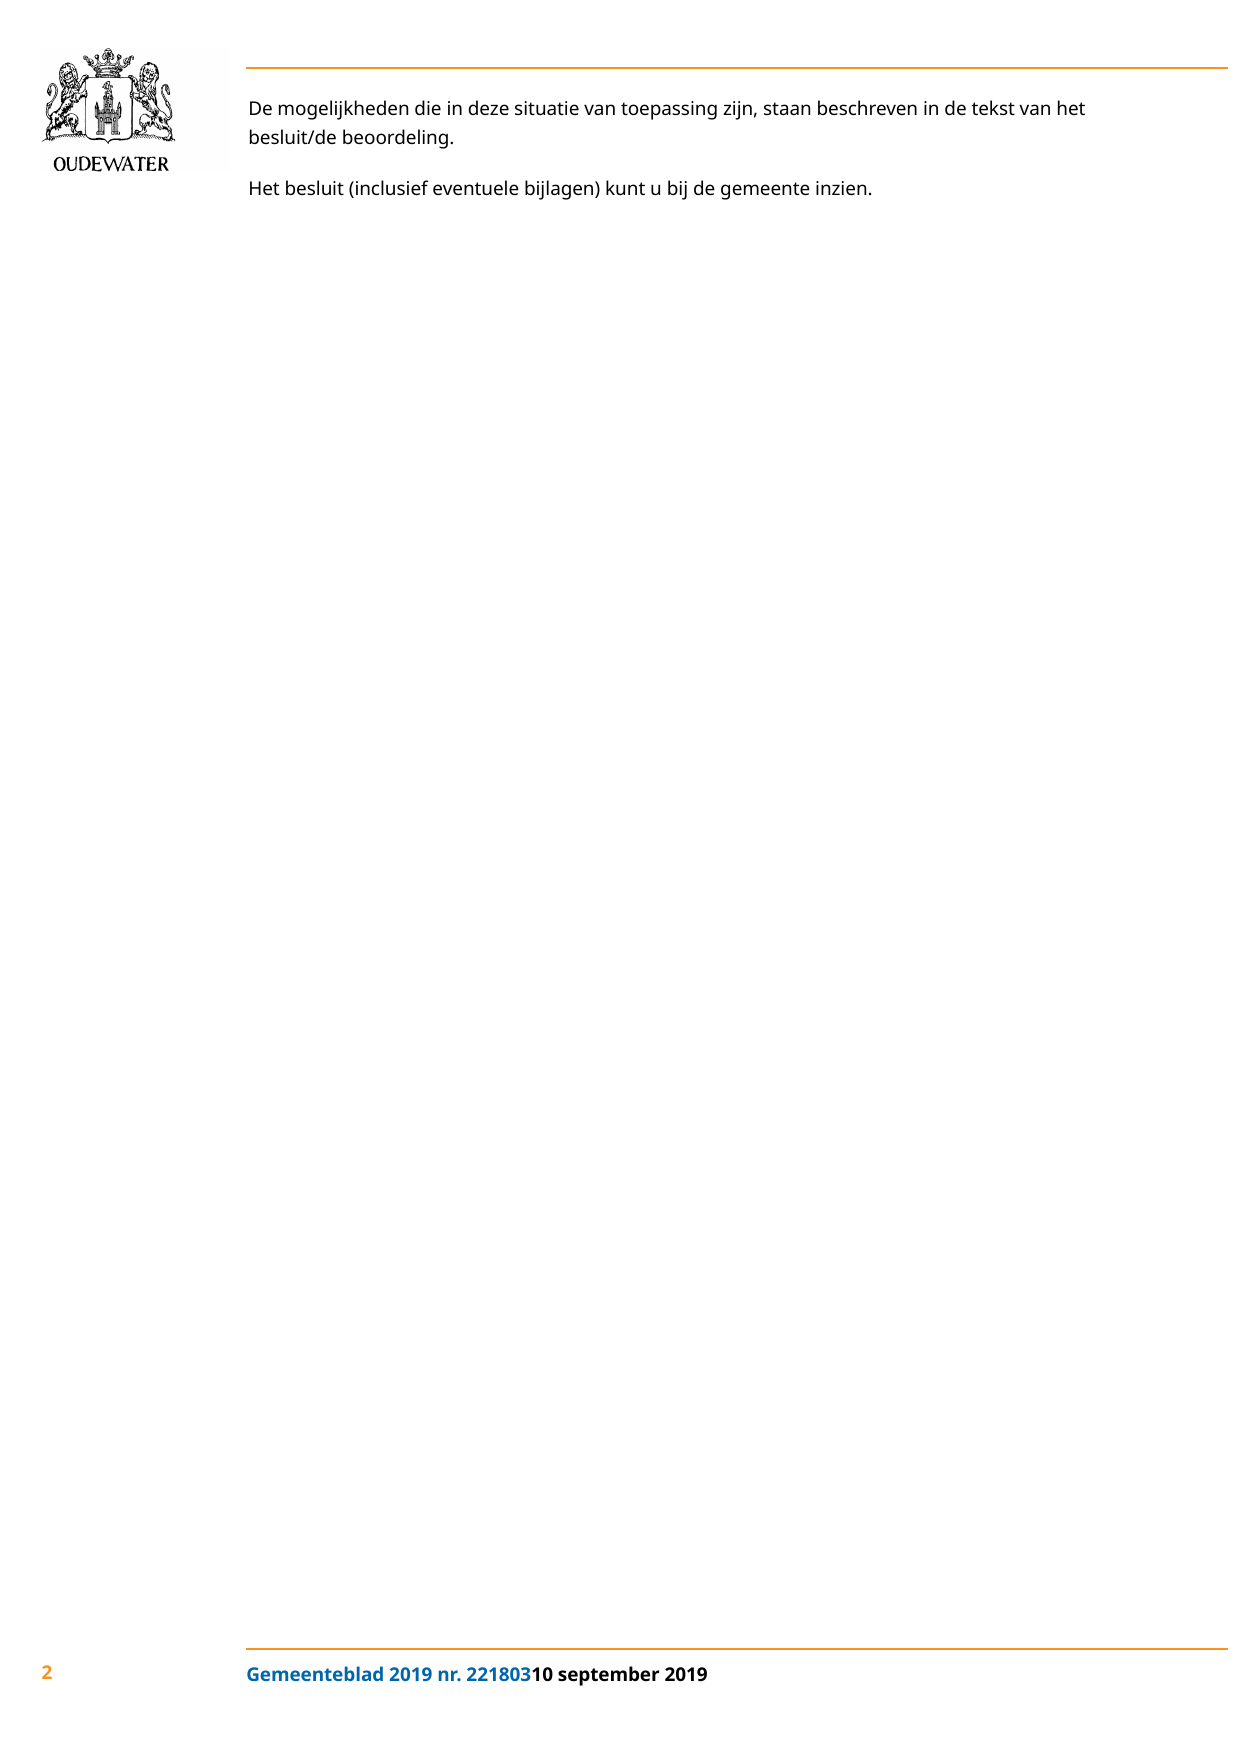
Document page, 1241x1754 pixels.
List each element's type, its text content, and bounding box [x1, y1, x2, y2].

picture [41, 47, 231, 172]
text De mogelijkheden die in deze situatie van toepassing zijn, staan beschreven in de tekst van het besluit/de beoordeling. [248, 95, 1152, 150]
text Het besluit (inclusief eventuele bijlagen) kunt u bij de gemeente inzien. [248, 175, 1152, 201]
